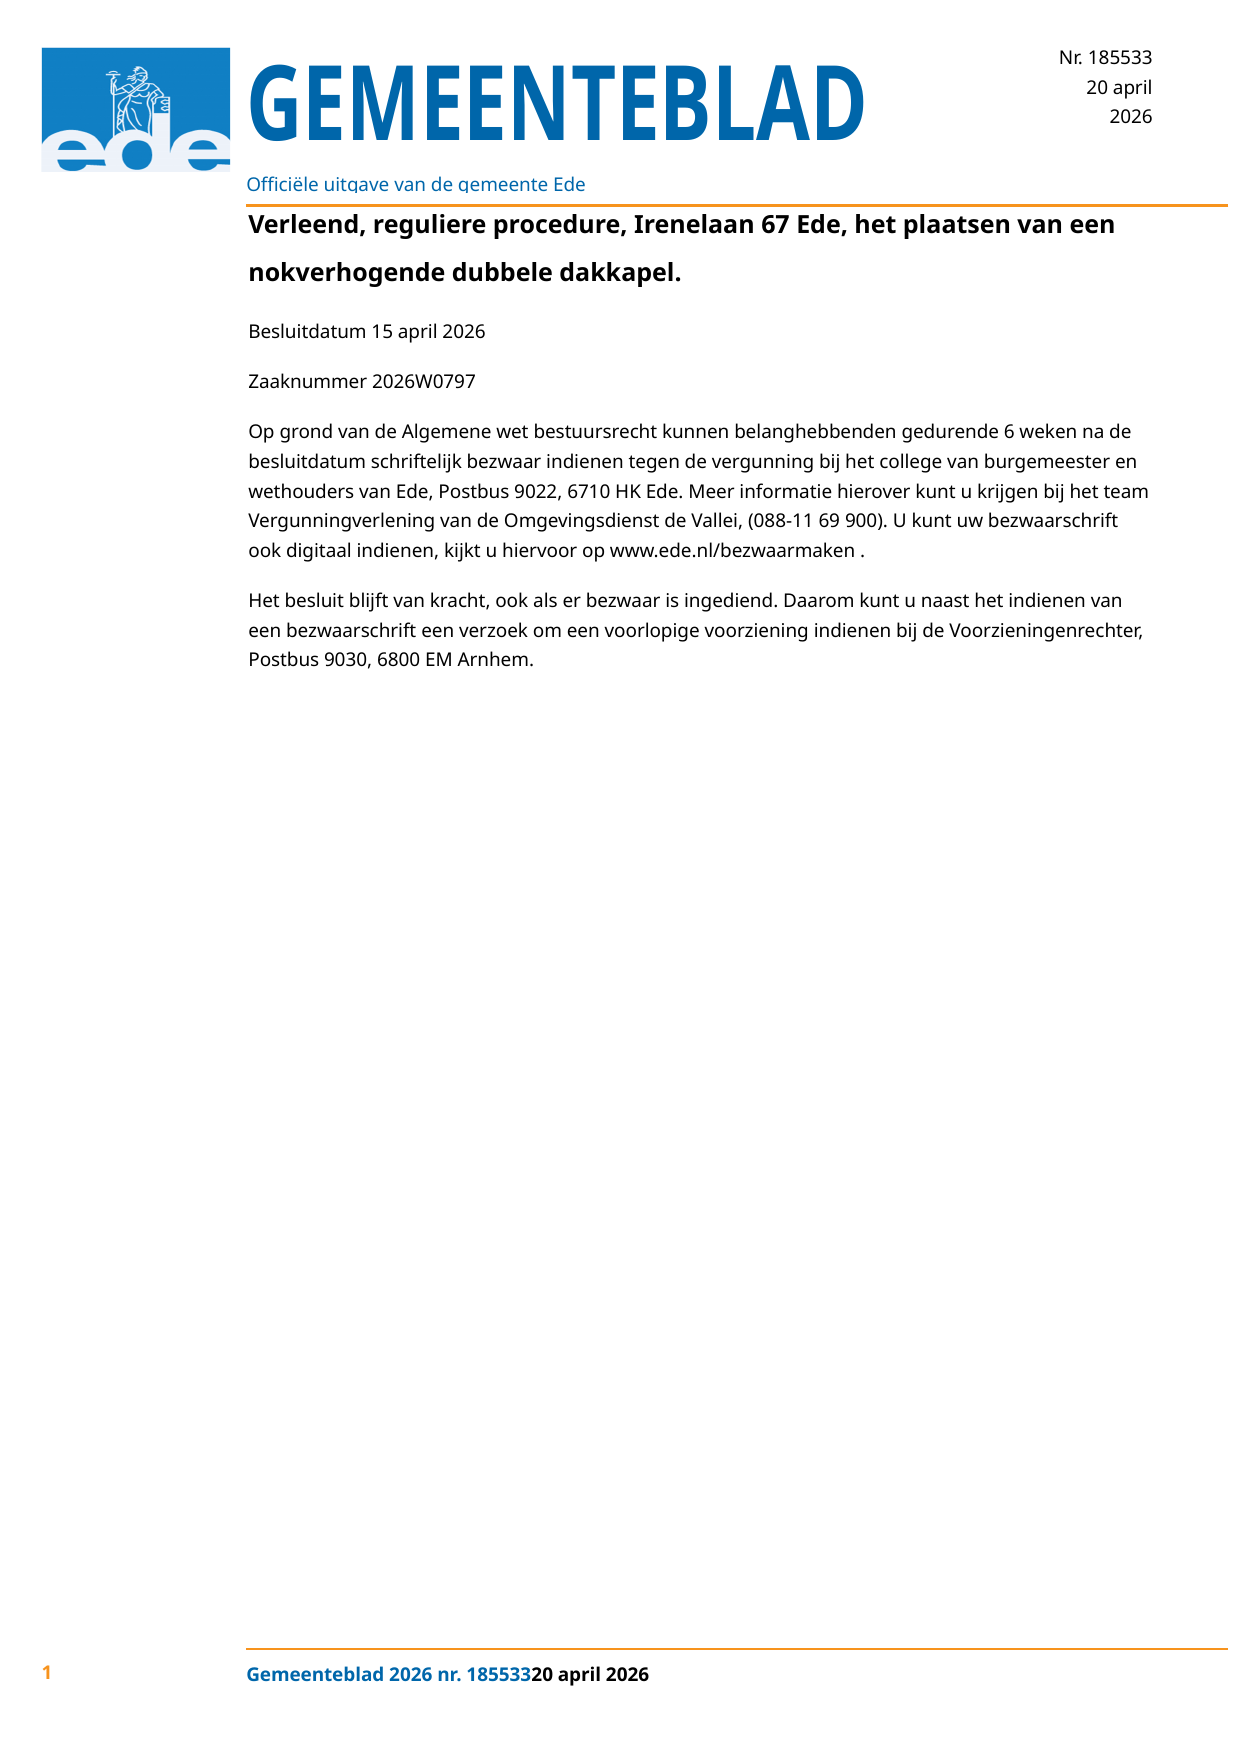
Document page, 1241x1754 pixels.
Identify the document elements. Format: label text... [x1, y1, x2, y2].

text Zaaknummer 2026W0797 [248, 368, 1152, 394]
picture [41, 47, 231, 172]
text Besluitdatum 15 april 2026 [248, 318, 1152, 344]
text Het besluit blijft van kracht, ook als er bezwaar is ingediend. Daarom kunt u naast het indienen van een bezwaarschrift een verzoek om een voorlopige voorziening indienen bij de Voorzieningenrechter, Postbus 9030, 6800 EM Arnhem. [248, 587, 1152, 672]
text Op grond van de Algemene wet bestuursrecht kunnen belanghebbenden gedurende 6 weken na de besluitdatum schriftelijk bezwaar indienen tegen de vergunning bij het college van burgemeester en wethouders van Ede, Postbus 9022, 6710 HK Ede. Meer informatie hierover kunt u krijgen bij het team Vergunningverlening van de Omgevingsdienst de Vallei, (088-11 69 900). U kunt uw bezwaarschrift ook digitaal indienen, kijkt u hiervoor op www.ede.nl/bezwaarmaken . [248, 419, 1152, 563]
text Verleend, reguliere procedure, Irenelaan 67 Ede, het plaatsen van een nokverhogende dubbele dakkapel. [248, 207, 1152, 288]
